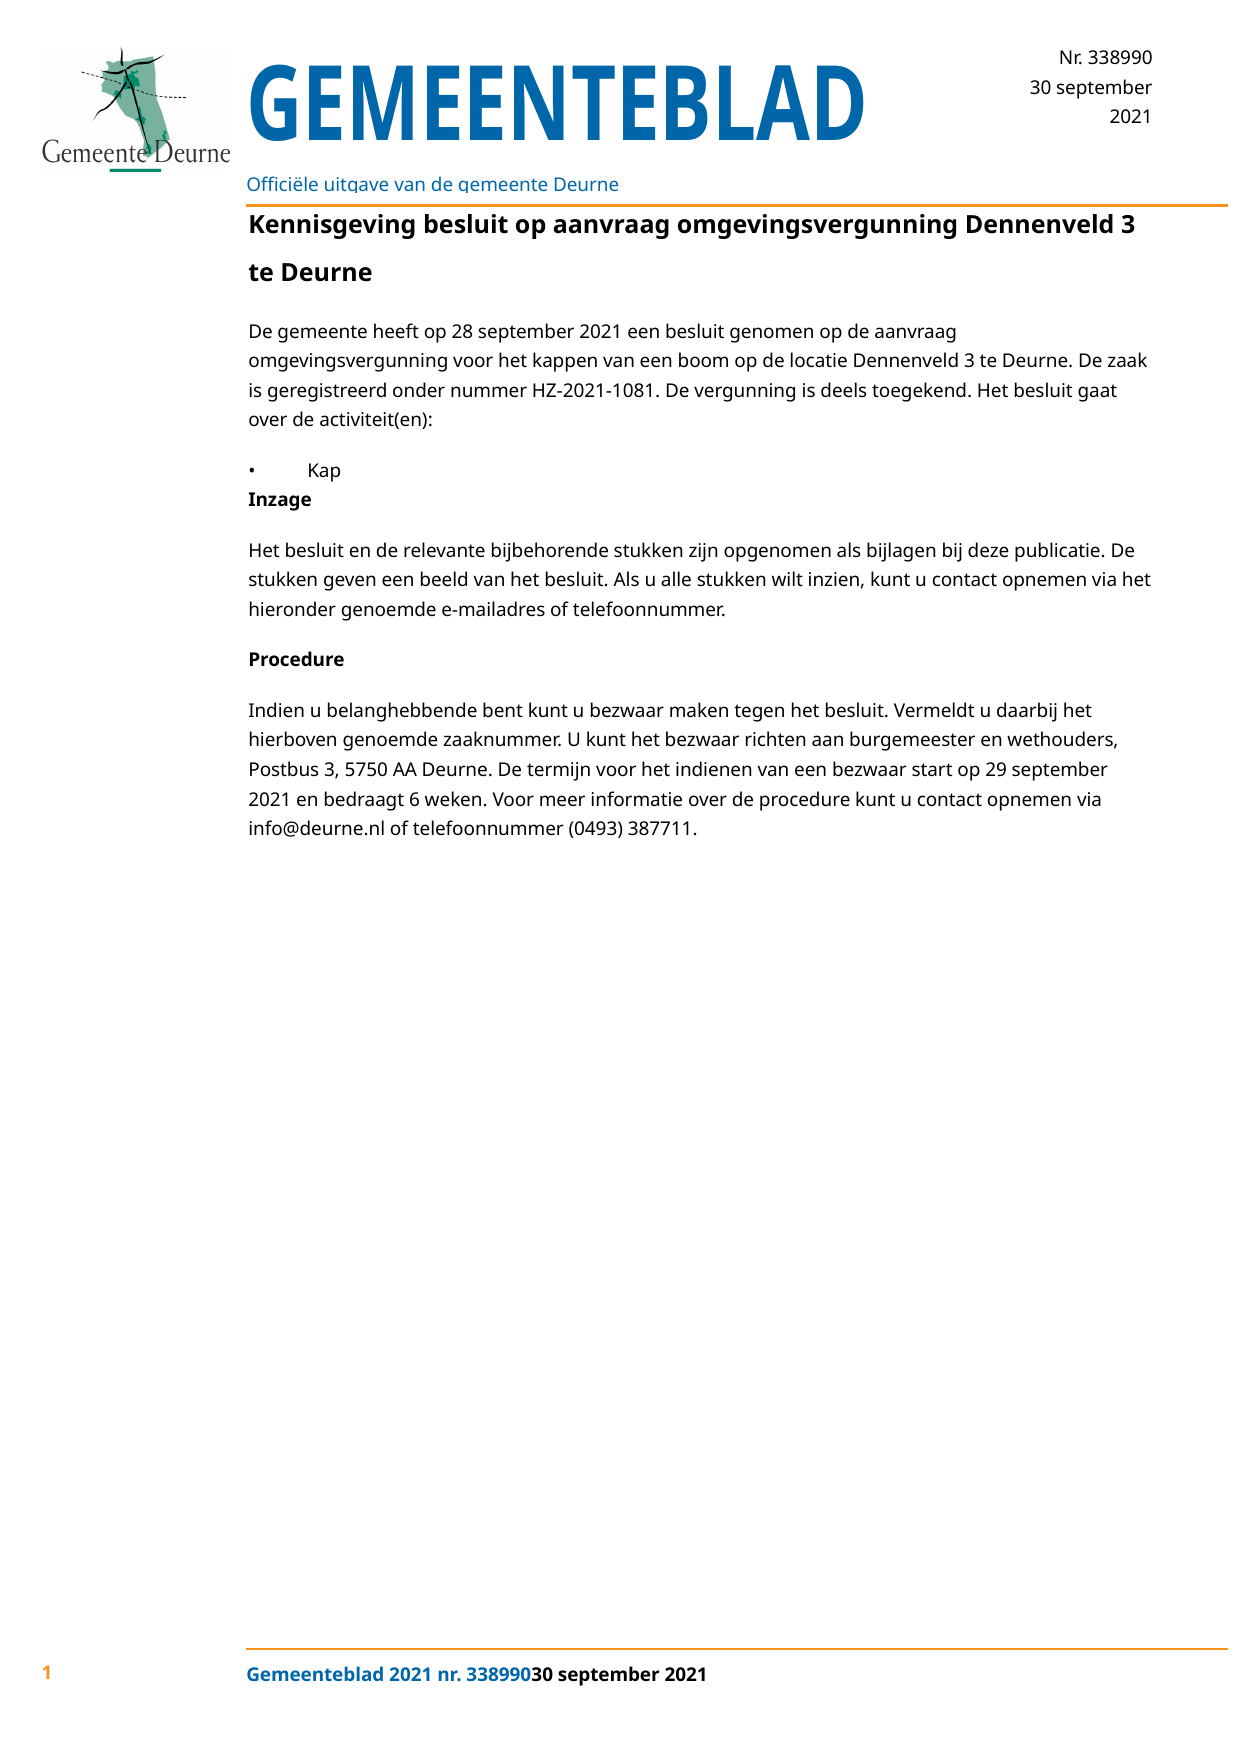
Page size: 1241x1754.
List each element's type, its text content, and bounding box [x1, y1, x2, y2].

picture [41, 47, 231, 172]
text Indien u belanghebbende bent kunt u bezwaar maken tegen het besluit. Vermeldt u daarbij het hierboven genoemde zaaknummer. U kunt het bezwaar richten aan burgemeester en wethouders, Postbus 3, 5750 AA Deurne. De termijn voor het indienen van een bezwaar start op 29 september 2021 en bedraagt 6 weken. Voor meer informatie over de procedure kunt u contact opnemen via info@deurne.nl of telefoonnummer (0493) 387711. [248, 697, 1152, 841]
text Kennisgeving besluit op aanvraag omgevingsvergunning Dennenveld 3 te Deurne [248, 207, 1152, 288]
text De gemeente heeft op 28 september 2021 een besluit genomen op de aanvraag omgevingsvergunning voor het kappen van een boom op de locatie Dennenveld 3 te Deurne. De zaak is geregistreerd onder nummer HZ-2021-1081. De vergunning is deels toegekend. Het besluit gaat over de activiteit(en): [248, 318, 1152, 432]
list Kap [248, 457, 1152, 483]
text Inzage [248, 487, 1152, 512]
text Procedure [248, 647, 1152, 672]
text Het besluit en de relevante bijbehorende stukken zijn opgenomen als bijlagen bij deze publicatie. De stukken geven een beeld van het besluit. Als u alle stukken wilt inzien, kunt u contact opnemen via het hieronder genoemde e-mailadres of telefoonnummer. [248, 537, 1152, 622]
